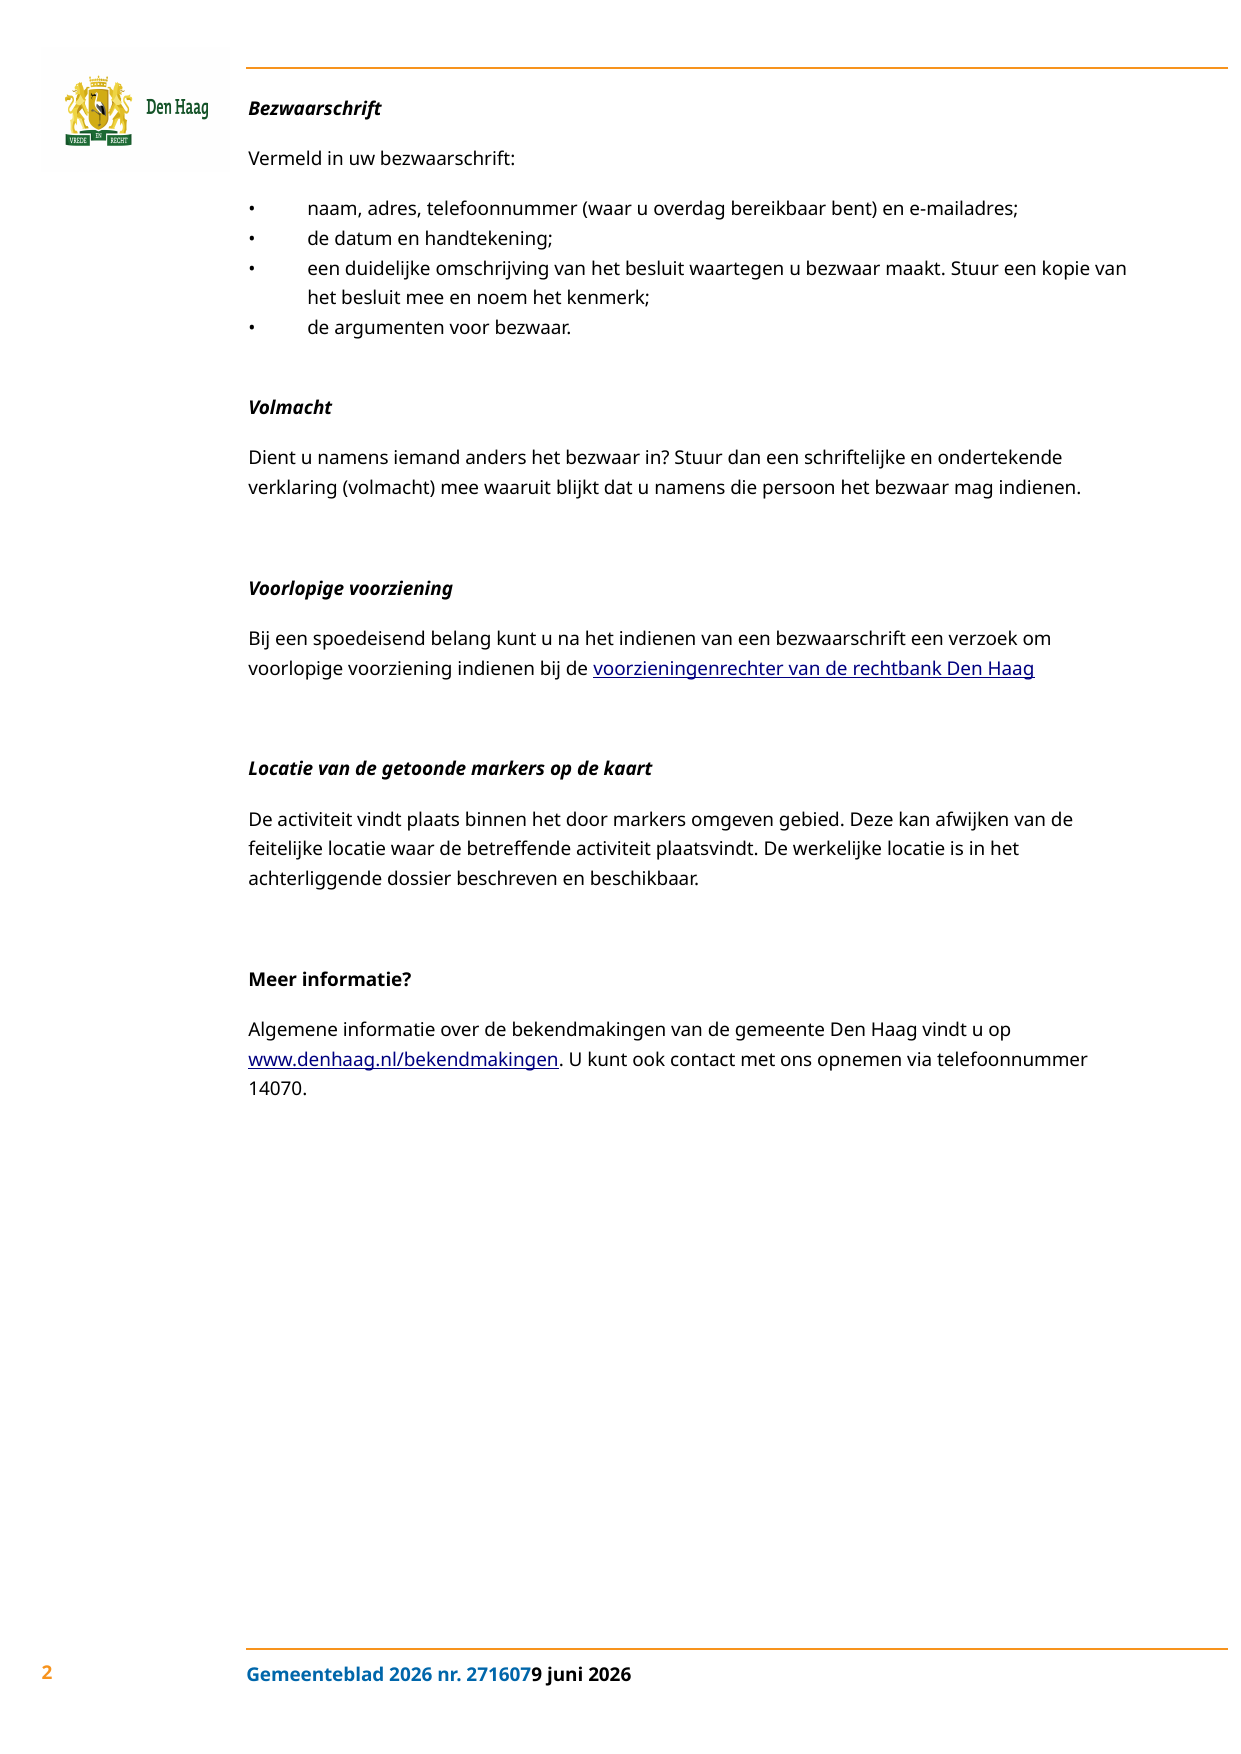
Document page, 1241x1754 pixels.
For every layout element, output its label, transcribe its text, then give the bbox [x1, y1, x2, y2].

list de datum en handtekening; [248, 225, 1152, 251]
text Algemene informatie over de bekendmakingen van de gemeente Den Haag vindt u op www.denhaag.nl/bekendmakingen. U kunt ook contact met ons opnemen via telefoonnummer 14070. [248, 1016, 1152, 1101]
list een duidelijke omschrijving van het besluit waartegen u bezwaar maakt. Stuur een kopie van het besluit mee en noem het kenmerk; [248, 255, 1152, 310]
text Voorlopige voorziening [248, 575, 1152, 601]
text Meer informatie? [248, 966, 1152, 992]
text Vermeld in uw bezwaarschrift: [248, 145, 1152, 171]
text Dient u namens iemand anders het bezwaar in? Stuur dan een schriftelijke en ondertekende verklaring (volmacht) mee waaruit blijkt dat u namens die persoon het bezwaar mag indienen. [248, 444, 1152, 500]
text Bezwaarschrift [248, 95, 1152, 121]
list naam, adres, telefoonnummer (waar u overdag bereikbaar bent) en e-mailadres; [248, 196, 1152, 221]
text Bij een spoedeisend belang kunt u na het indienen van een bezwaarschrift een verzoek om voorlopige voorziening indienen bij de voorzieningenrechter van de rechtbank Den Haag [248, 625, 1152, 681]
text Locatie van de getoonde markers op de kaart [248, 756, 1152, 781]
list de argumenten voor bezwaar. [248, 314, 1152, 340]
picture [41, 47, 231, 172]
text Volmacht [248, 394, 1152, 420]
text De activiteit vindt plaats binnen het door markers omgeven gebied. Deze kan afwijken van de feitelijke locatie waar de betreffende activiteit plaatsvindt. De werkelijke locatie is in het achterliggende dossier beschreven en beschikbaar. [248, 806, 1152, 891]
